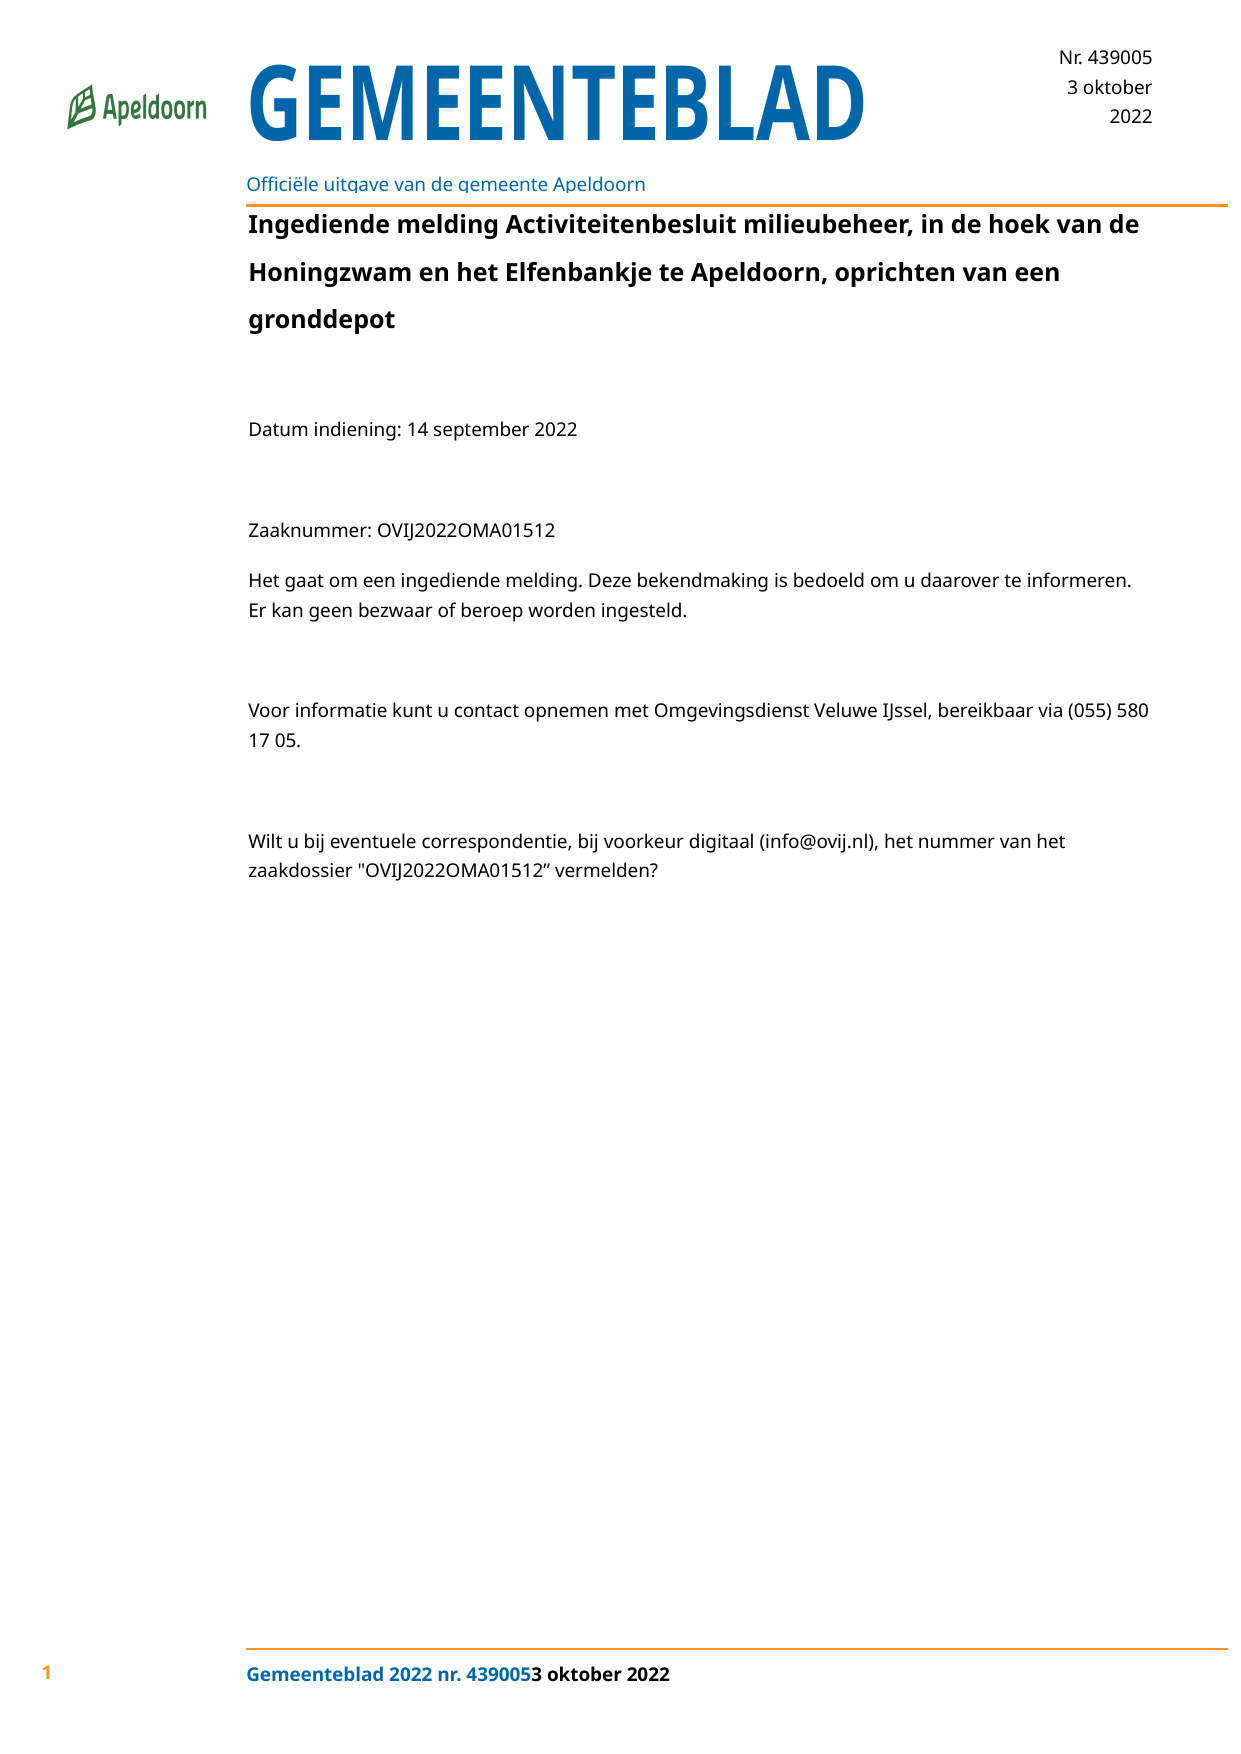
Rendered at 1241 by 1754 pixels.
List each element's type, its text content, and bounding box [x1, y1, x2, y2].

text Zaaknummer: OVIJ2022OMA01512 [248, 517, 1152, 542]
text Ingediende melding Activiteitenbesluit milieubeheer, in de hoek van de Honingzwam en het Elfenbankje te Apeldoorn, oprichten van een gronddepot [248, 207, 1152, 336]
text Wilt u bij eventuele correspondentie, bij voorkeur digitaal (info@ovij.nl), het nummer van het zaakdossier "OVIJ2022OMA01512” vermelden? [248, 828, 1152, 883]
text Het gaat om een ingediende melding. Deze bekendmaking is bedoeld om u daarover te informeren. Er kan geen bezwaar of beroep worden ingesteld. [248, 567, 1152, 622]
text Datum indiening: 14 september 2022 [248, 416, 1152, 442]
picture [41, 47, 231, 172]
text Voor informatie kunt u contact opnemen met Omgevingsdienst Veluwe IJssel, bereikbaar via (055) 580 17 05. [248, 698, 1152, 753]
